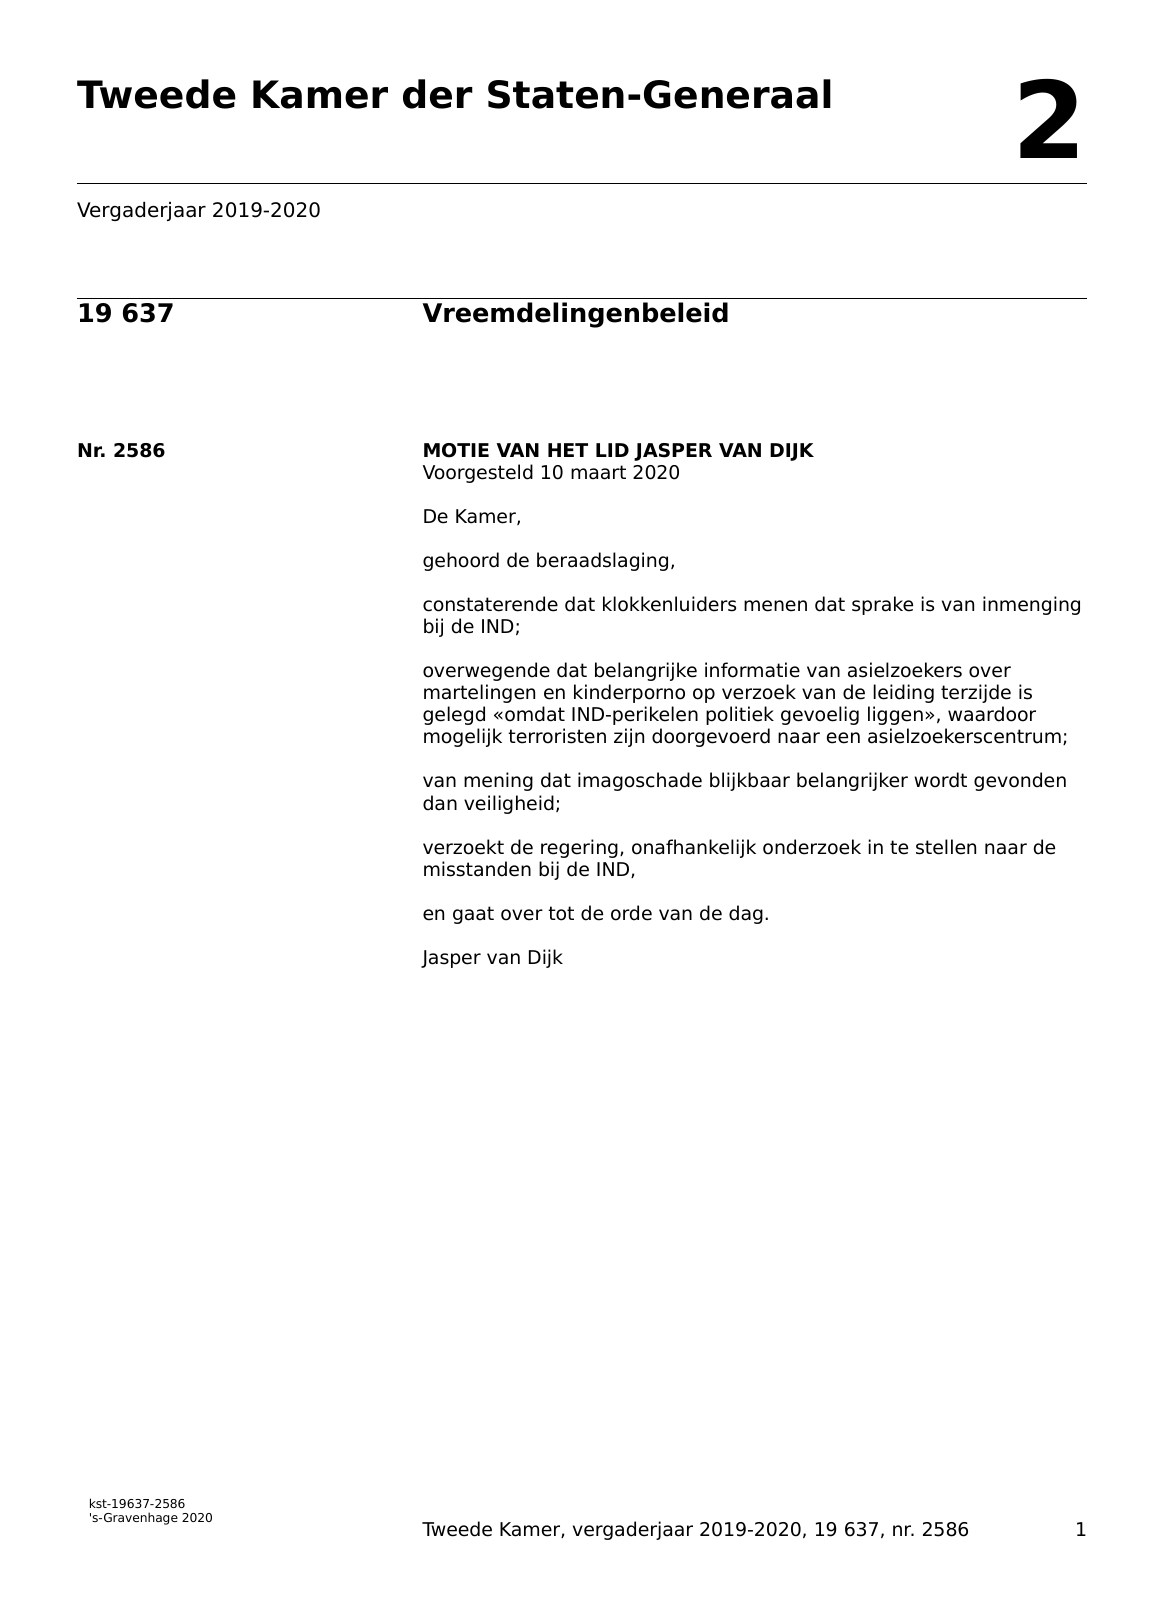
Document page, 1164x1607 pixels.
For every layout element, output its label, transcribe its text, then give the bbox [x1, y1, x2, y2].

table_header Tweede Kamer der Staten-Generaal [77, 59, 886, 183]
text overwegende dat belangrijke informatie van asielzoekers over martelingen en kinderporno op verzoek van de leiding terzijde is gelegd «omdat IND-perikelen politiek gevoelig liggen», waardoor mogelijk terroristen zijn doorgevoerd naar een asielzoekerscentrum; [422, 660, 1087, 748]
text 's-Gravenhage 2020 [88, 1511, 323, 1525]
text constaterende dat klokkenluiders menen dat sprake is van inmenging bij de IND; [422, 594, 1087, 638]
text De Kamer, [422, 506, 1087, 528]
subtitle Nr. 2586 MOTIE VAN HET LID JASPER VAN DIJK [77, 440, 1087, 462]
table_header 2 [886, 59, 1087, 183]
text Jasper van Dijk [422, 947, 1087, 969]
table_cell Vergaderjaar 2019-2020 [77, 184, 1087, 298]
text gehoord de beraadslaging, [422, 550, 1087, 572]
subtitle 19 637 Vreemdelingenbeleid [77, 299, 1087, 329]
text verzoekt de regering, onafhankelijk onderzoek in te stellen naar de misstanden bij de IND, [422, 837, 1087, 881]
text en gaat over tot de orde van de dag. [422, 903, 1087, 925]
text van mening dat imagoschade blijkbaar belangrijker wordt gevonden dan veiligheid; [422, 770, 1087, 814]
text Voorgesteld 10 maart 2020 [422, 462, 1087, 484]
text kst-19637-2586 [88, 1497, 323, 1511]
